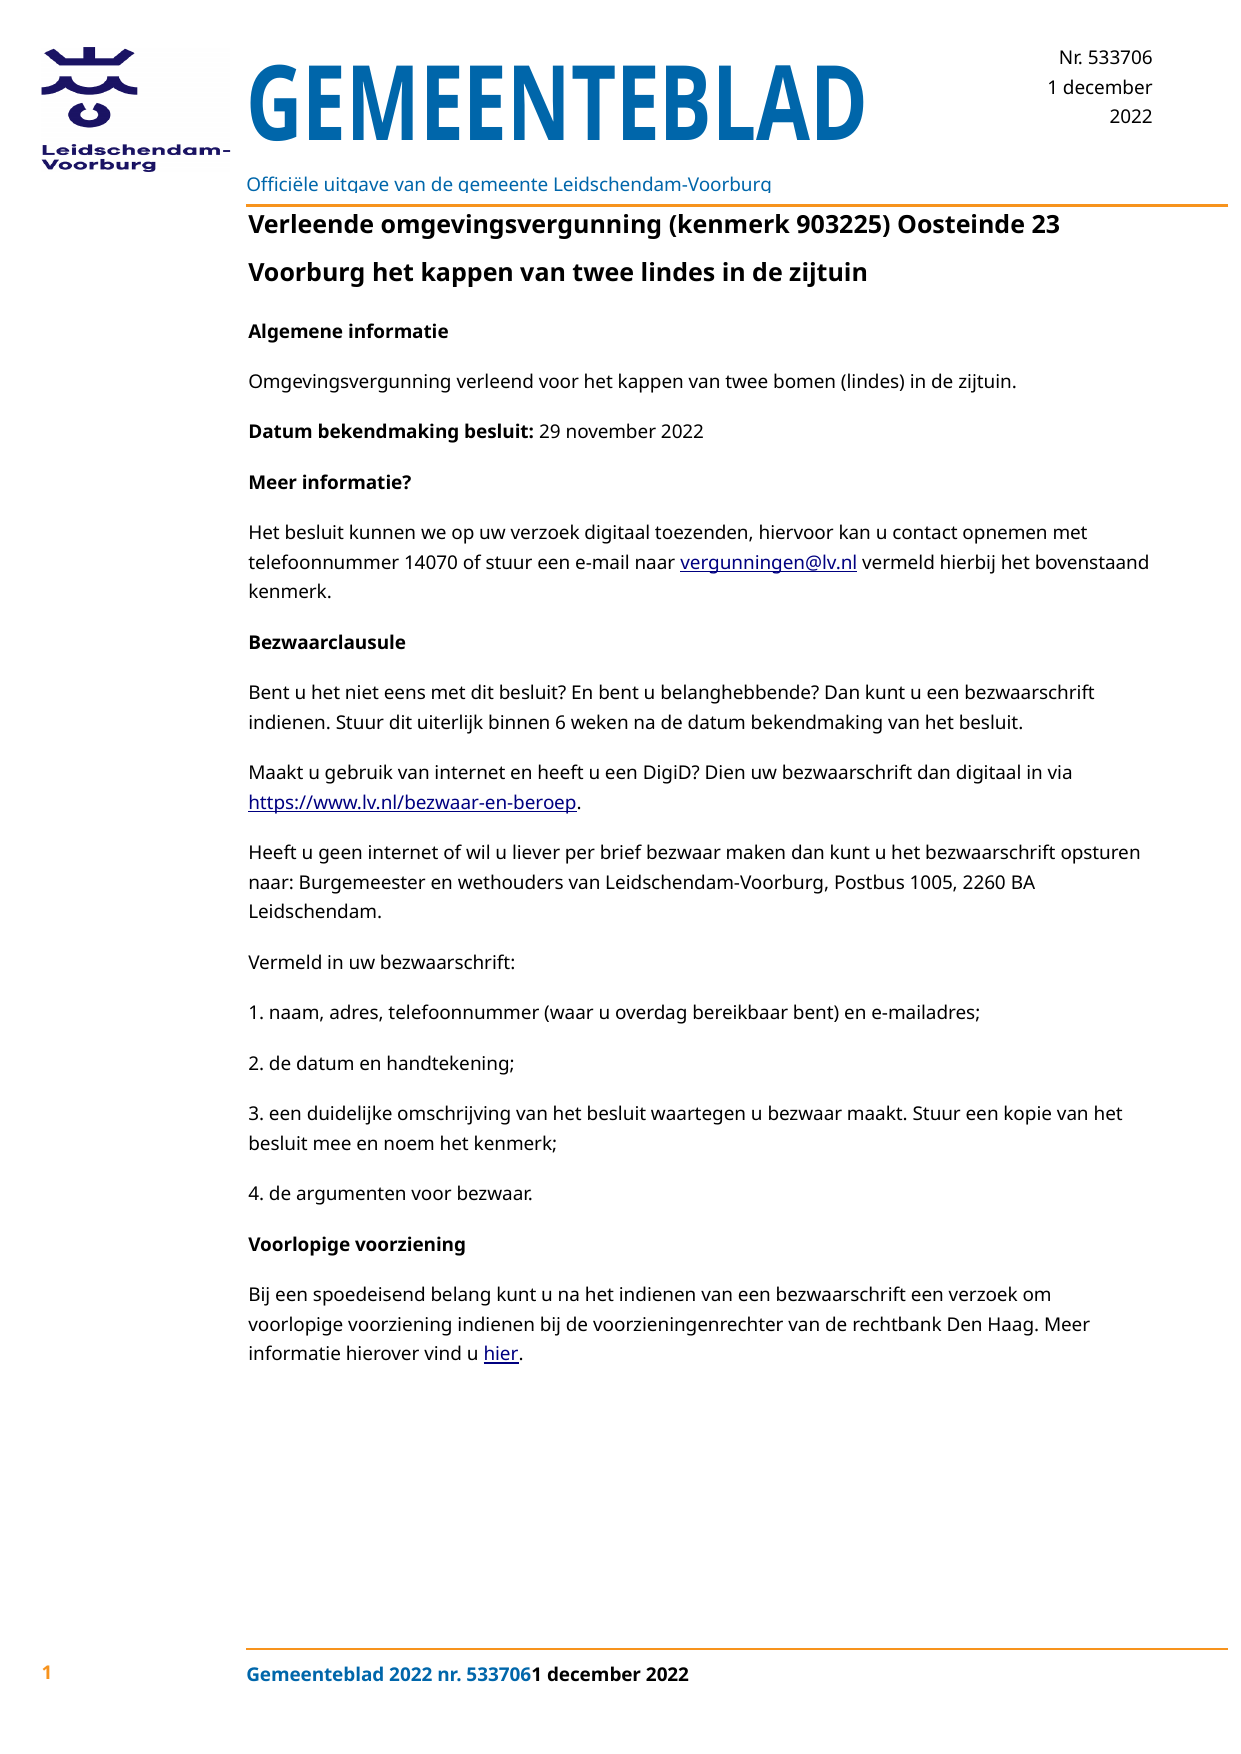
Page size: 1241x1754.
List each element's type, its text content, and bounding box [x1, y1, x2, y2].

text Omgevingsvergunning verleend voor het kappen van twee bomen (lindes) in de zijtuin. [248, 368, 1152, 394]
text 1. naam, adres, telefoonnummer (waar u overdag bereikbaar bent) en e-mailadres; [248, 999, 1152, 1025]
text Datum bekendmaking besluit: 29 november 2022 [248, 419, 1152, 444]
picture [41, 47, 231, 172]
text Meer informatie? [248, 469, 1152, 495]
text 2. de datum en handtekening; [248, 1050, 1152, 1076]
text Bij een spoedeisend belang kunt u na het indienen van een bezwaarschrift een verzoek om voorlopige voorziening indienen bij de voorzieningenrechter van de rechtbank Den Haag. Meer informatie hierover vind u hier. [248, 1281, 1152, 1366]
text 4. de argumenten voor bezwaar. [248, 1180, 1152, 1206]
text Algemene informatie [248, 318, 1152, 344]
text Bezwaarclausule [248, 629, 1152, 655]
text Voorlopige voorziening [248, 1231, 1152, 1257]
text Maakt u gebruik van internet en heeft u een DigiD? Dien uw bezwaarschrift dan digitaal in via https://www.lv.nl/bezwaar-en-beroep. [248, 759, 1152, 815]
text Heeft u geen internet of wil u liever per brief bezwaar maken dan kunt u het bezwaarschrift opsturen naar: Burgemeester en wethouders van Leidschendam-Voorburg, Postbus 1005, 2260 BA Leidschendam. [248, 839, 1152, 924]
text Vermeld in uw bezwaarschrift: [248, 949, 1152, 975]
text Verleende omgevingsvergunning (kenmerk 903225) Oosteinde 23 Voorburg het kappen van twee lindes in de zijtuin [248, 207, 1152, 288]
text Bent u het niet eens met dit besluit? En bent u belanghebbende? Dan kunt u een bezwaarschrift indienen. Stuur dit uiterlijk binnen 6 weken na de datum bekendmaking van het besluit. [248, 679, 1152, 735]
text Het besluit kunnen we op uw verzoek digitaal toezenden, hiervoor kan u contact opnemen met telefoonnummer 14070 of stuur een e-mail naar vergunningen@lv.nl vermeld hierbij het bovenstaand kenmerk. [248, 519, 1152, 604]
text 3. een duidelijke omschrijving van het besluit waartegen u bezwaar maakt. Stuur een kopie van het besluit mee en noem het kenmerk; [248, 1100, 1152, 1156]
